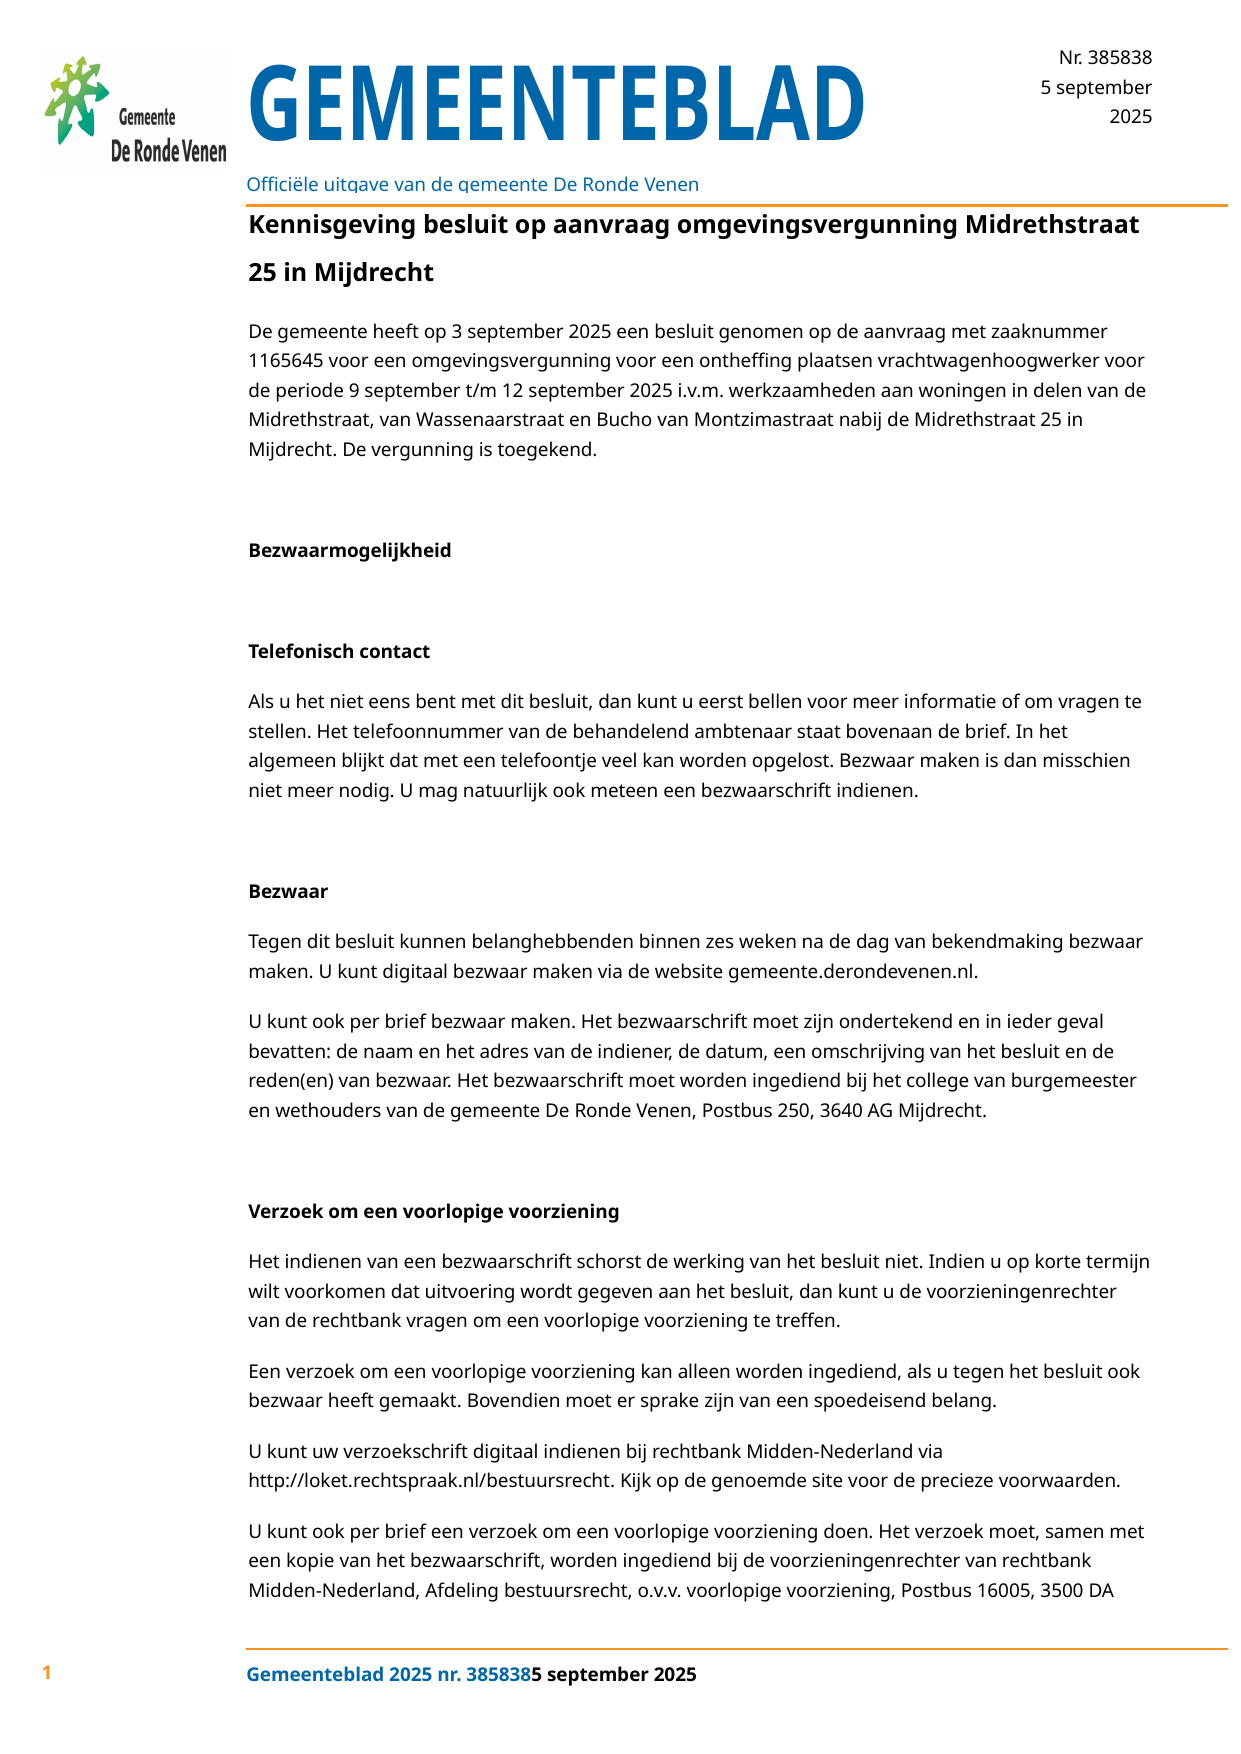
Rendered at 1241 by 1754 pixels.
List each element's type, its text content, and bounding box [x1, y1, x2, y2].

text U kunt uw verzoekschrift digitaal indienen bij rechtbank Midden-Nederland via http://loket.rechtspraak.nl/bestuursrecht. Kijk op de genoemde site voor de precieze voorwaarden. [248, 1438, 1152, 1493]
text Bezwaar [248, 878, 1152, 904]
text Bezwaarmogelijkheid [248, 537, 1152, 563]
text U kunt ook per brief bezwaar maken. Het bezwaarschrift moet zijn ondertekend en in ieder geval bevatten: de naam en het adres van de indiener, de datum, een omschrijving van het besluit en de reden(en) van bezwaar. Het bezwaarschrift moet worden ingediend bij het college van burgemeester en wethouders van de gemeente De Ronde Venen, Postbus 250, 3640 AG Mijdrecht. [248, 1008, 1152, 1123]
text U kunt ook per brief een verzoek om een voorlopige voorziening doen. Het verzoek moet, samen met een kopie van het bezwaarschrift, worden ingediend bij de voorzieningenrechter van rechtbank Midden-Nederland, Afdeling bestuursrecht, o.v.v. voorlopige voorziening, Postbus 16005, 3500 DA [248, 1518, 1152, 1603]
text Telefonisch contact [248, 638, 1152, 664]
picture [41, 47, 231, 172]
text Als u het niet eens bent met dit besluit, dan kunt u eerst bellen voor meer informatie of om vragen te stellen. Het telefoonnummer van de behandelend ambtenaar staat bovenaan de brief. In het algemeen blijkt dat met een telefoontje veel kan worden opgelost. Bezwaar maken is dan misschien niet meer nodig. U mag natuurlijk ook meteen een bezwaarschrift indienen. [248, 688, 1152, 803]
text Verzoek om een voorlopige voorziening [248, 1198, 1152, 1224]
text De gemeente heeft op 3 september 2025 een besluit genomen op de aanvraag met zaaknummer 1165645 voor een omgevingsvergunning voor een ontheffing plaatsen vrachtwagenhoogwerker voor de periode 9 september t/m 12 september 2025 i.v.m. werkzaamheden aan woningen in delen van de Midrethstraat, van Wassenaarstraat en Bucho van Montzimastraat nabij de Midrethstraat 25 in Mijdrecht. De vergunning is toegekend. [248, 318, 1152, 462]
text Een verzoek om een voorlopige voorziening kan alleen worden ingediend, als u tegen het besluit ook bezwaar heeft gemaakt. Bovendien moet er sprake zijn van een spoedeisend belang. [248, 1358, 1152, 1413]
text Kennisgeving besluit op aanvraag omgevingsvergunning Midrethstraat 25 in Mijdrecht [248, 207, 1152, 288]
text Het indienen van een bezwaarschrift schorst de werking van het besluit niet. Indien u op korte termijn wilt voorkomen dat uitvoering wordt gegeven aan het besluit, dan kunt u de voorzieningenrechter van de rechtbank vragen om een voorlopige voorziening te treffen. [248, 1248, 1152, 1333]
text Tegen dit besluit kunnen belanghebbenden binnen zes weken na de dag van bekendmaking bezwaar maken. U kunt digitaal bezwaar maken via de website gemeente.derondevenen.nl. [248, 928, 1152, 984]
